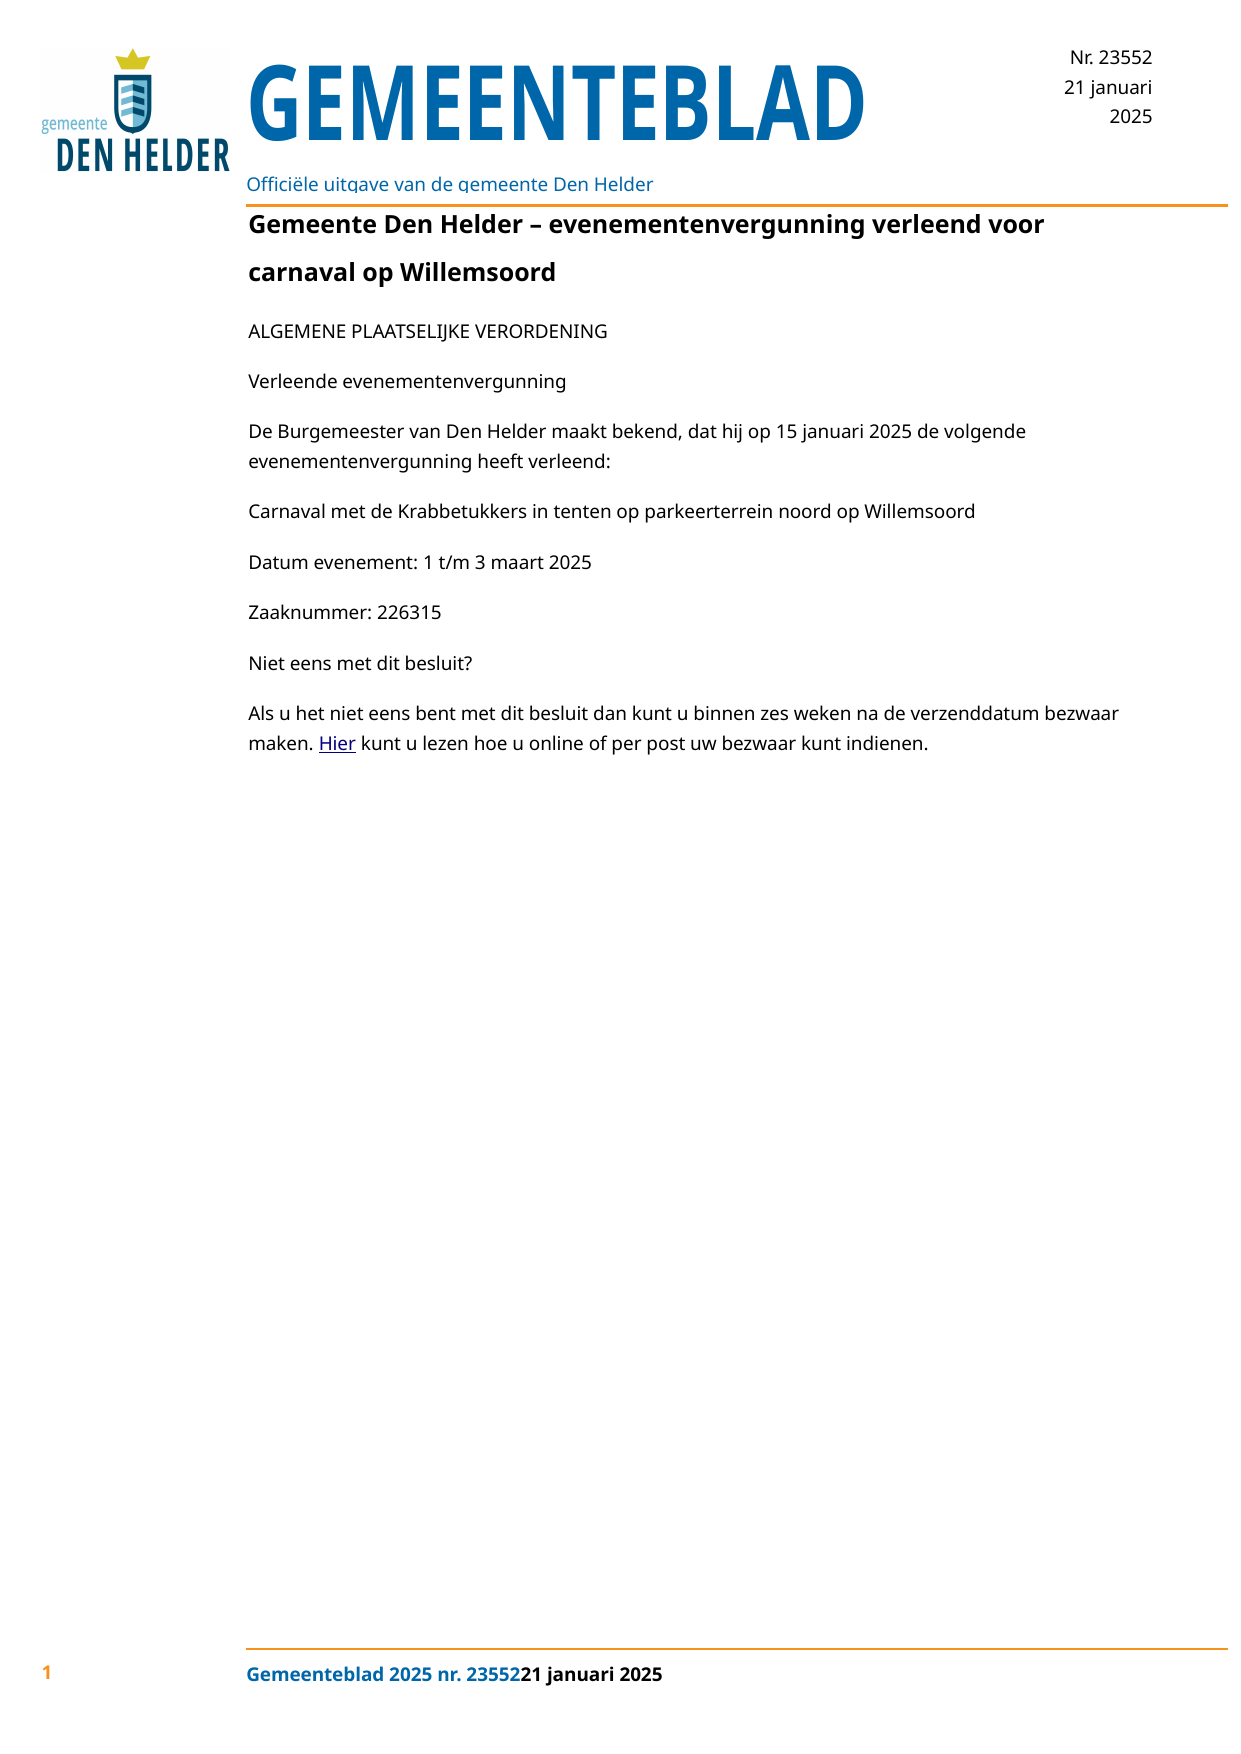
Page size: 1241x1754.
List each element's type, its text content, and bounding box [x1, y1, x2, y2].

text De Burgemeester van Den Helder maakt bekend, dat hij op 15 januari 2025 de volgende evenementenvergunning heeft verleend: [248, 419, 1152, 474]
picture [182, 144, 187, 165]
text Gemeente Den Helder – evenementenvergunning verleend voor carnaval op Willemsoord [248, 207, 1152, 288]
picture [130, 157, 135, 172]
text ALGEMENE PLAATSELIJKE VERORDENING [248, 318, 1152, 344]
picture [63, 144, 68, 165]
text Verleende evenementenvergunning [248, 368, 1152, 394]
text Carnaval met de Krabbetukkers in tenten op parkeerterrein noord op Willemsoord [248, 499, 1152, 524]
picture [41, 47, 231, 172]
text Datum evenement: 1 t/m 3 maart 2025 [248, 549, 1152, 575]
picture [100, 154, 106, 172]
text Als u het niet eens bent met dit besluit dan kunt u binnen zes weken na de verzenddatum bezwaar maken. Hier kunt u lezen hoe u online of per post uw bezwaar kunt indienen. [248, 700, 1152, 756]
picture [220, 160, 224, 172]
text Niet eens met dit besluit? [248, 650, 1152, 676]
text Zaaknummer: 226315 [248, 599, 1152, 625]
